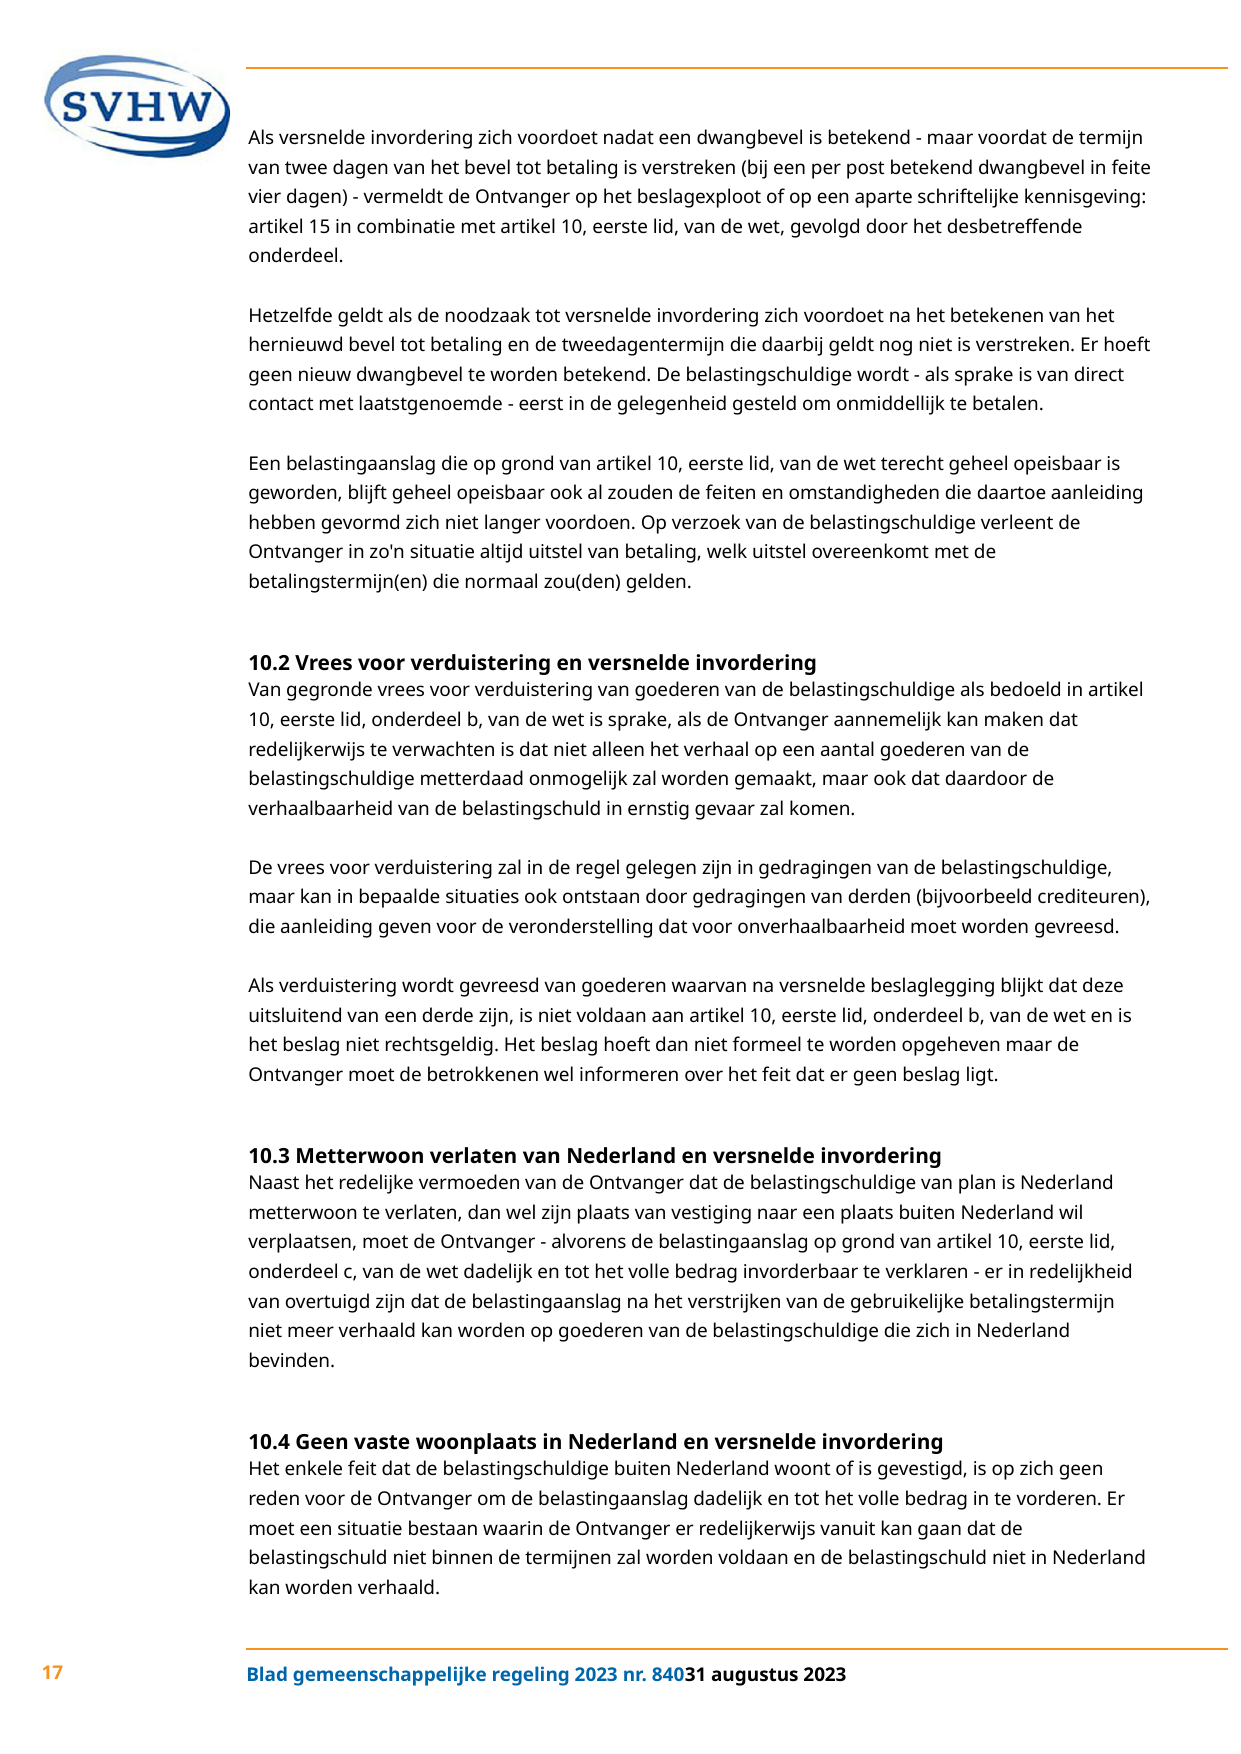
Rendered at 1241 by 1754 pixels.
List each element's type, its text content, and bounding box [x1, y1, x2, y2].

text 10.2 Vrees voor verduistering en versnelde invordering [248, 648, 1152, 677]
text Van gegronde vrees voor verduistering van goederen van de belastingschuldige als bedoeld in artikel 10, eerste lid, onderdeel b, van de wet is sprake, als de Ontvanger aannemelijk kan maken dat redelijkerwijs te verwachten is dat niet alleen het verhaal op een aantal goederen van de belastingschuldige metterdaad onmogelijk zal worden gemaakt, maar ook dat daardoor de verhaalbaarheid van de belastingschuld in ernstig gevaar zal komen. [248, 677, 1152, 821]
text Naast het redelijke vermoeden van de Ontvanger dat de belastingschuldige van plan is Nederland metterwoon te verlaten, dan wel zijn plaats van vestiging naar een plaats buiten Nederland wil verplaatsen, moet de Ontvanger - alvorens de belastingaanslag op grond van artikel 10, eerste lid, onderdeel c, van de wet dadelijk en tot het volle bedrag invorderbaar te verklaren - er in redelijkheid van overtuigd zijn dat de belastingaanslag na het verstrijken van de gebruikelijke betalingstermijn niet meer verhaald kan worden op goederen van de belastingschuldige die zich in Nederland bevinden. [248, 1169, 1152, 1373]
picture [41, 47, 231, 172]
text 10.3 Metterwoon verlaten van Nederland en versnelde invordering [248, 1141, 1152, 1169]
text Als versnelde invordering zich voordoet nadat een dwangbevel is betekend - maar voordat de termijn van twee dagen van het bevel tot betaling is verstreken (bij een per post betekend dwangbevel in feite vier dagen) - vermeldt de Ontvanger op het beslagexploot of op een aparte schriftelijke kennisgeving: artikel 15 in combinatie met artikel 10, eerste lid, van de wet, gevolgd door het desbetreffende onderdeel. [248, 124, 1152, 268]
text Het enkele feit dat de belastingschuldige buiten Nederland woont of is gevestigd, is op zich geen reden voor de Ontvanger om de belastingaanslag dadelijk en tot het volle bedrag in te vorderen. Er moet een situatie bestaan waarin de Ontvanger er redelijkerwijs vanuit kan gaan dat de belastingschuld niet binnen de termijnen zal worden voldaan en de belastingschuld niet in Nederland kan worden verhaald. [248, 1456, 1152, 1599]
text De vrees voor verduistering zal in de regel gelegen zijn in gedragingen van de belastingschuldige, maar kan in bepaalde situaties ook ontstaan door gedragingen van derden (bijvoorbeeld crediteuren), die aanleiding geven voor de veronderstelling dat voor onverhaalbaarheid moet worden gevreesd. [248, 854, 1152, 939]
text Een belastingaanslag die op grond van artikel 10, eerste lid, van de wet terecht geheel opeisbaar is geworden, blijft geheel opeisbaar ook al zouden de feiten en omstandigheden die daartoe aanleiding hebben gevormd zich niet langer voordoen. Op verzoek van de belastingschuldige verleent de Ontvanger in zo'n situatie altijd uitstel van betaling, welk uitstel overeenkomt met de betalingstermijn(en) die normaal zou(den) gelden. [248, 450, 1152, 594]
text 10.4 Geen vaste woonplaats in Nederland en versnelde invordering [248, 1427, 1152, 1456]
text Als verduistering wordt gevreesd van goederen waarvan na versnelde beslaglegging blijkt dat deze uitsluitend van een derde zijn, is niet voldaan aan artikel 10, eerste lid, onderdeel b, van de wet en is het beslag niet rechtsgeldig. Het beslag hoeft dan niet formeel te worden opgeheven maar de Ontvanger moet de betrokkenen wel informeren over het feit dat er geen beslag ligt. [248, 972, 1152, 1087]
text Hetzelfde geldt als de noodzaak tot versnelde invordering zich voordoet na het betekenen van het hernieuwd bevel tot betaling en de tweedagentermijn die daarbij geldt nog niet is verstreken. Er hoeft geen nieuw dwangbevel te worden betekend. De belastingschuldige wordt - als sprake is van direct contact met laatstgenoemde - eerst in de gelegenheid gesteld om onmiddellijk te betalen. [248, 302, 1152, 416]
